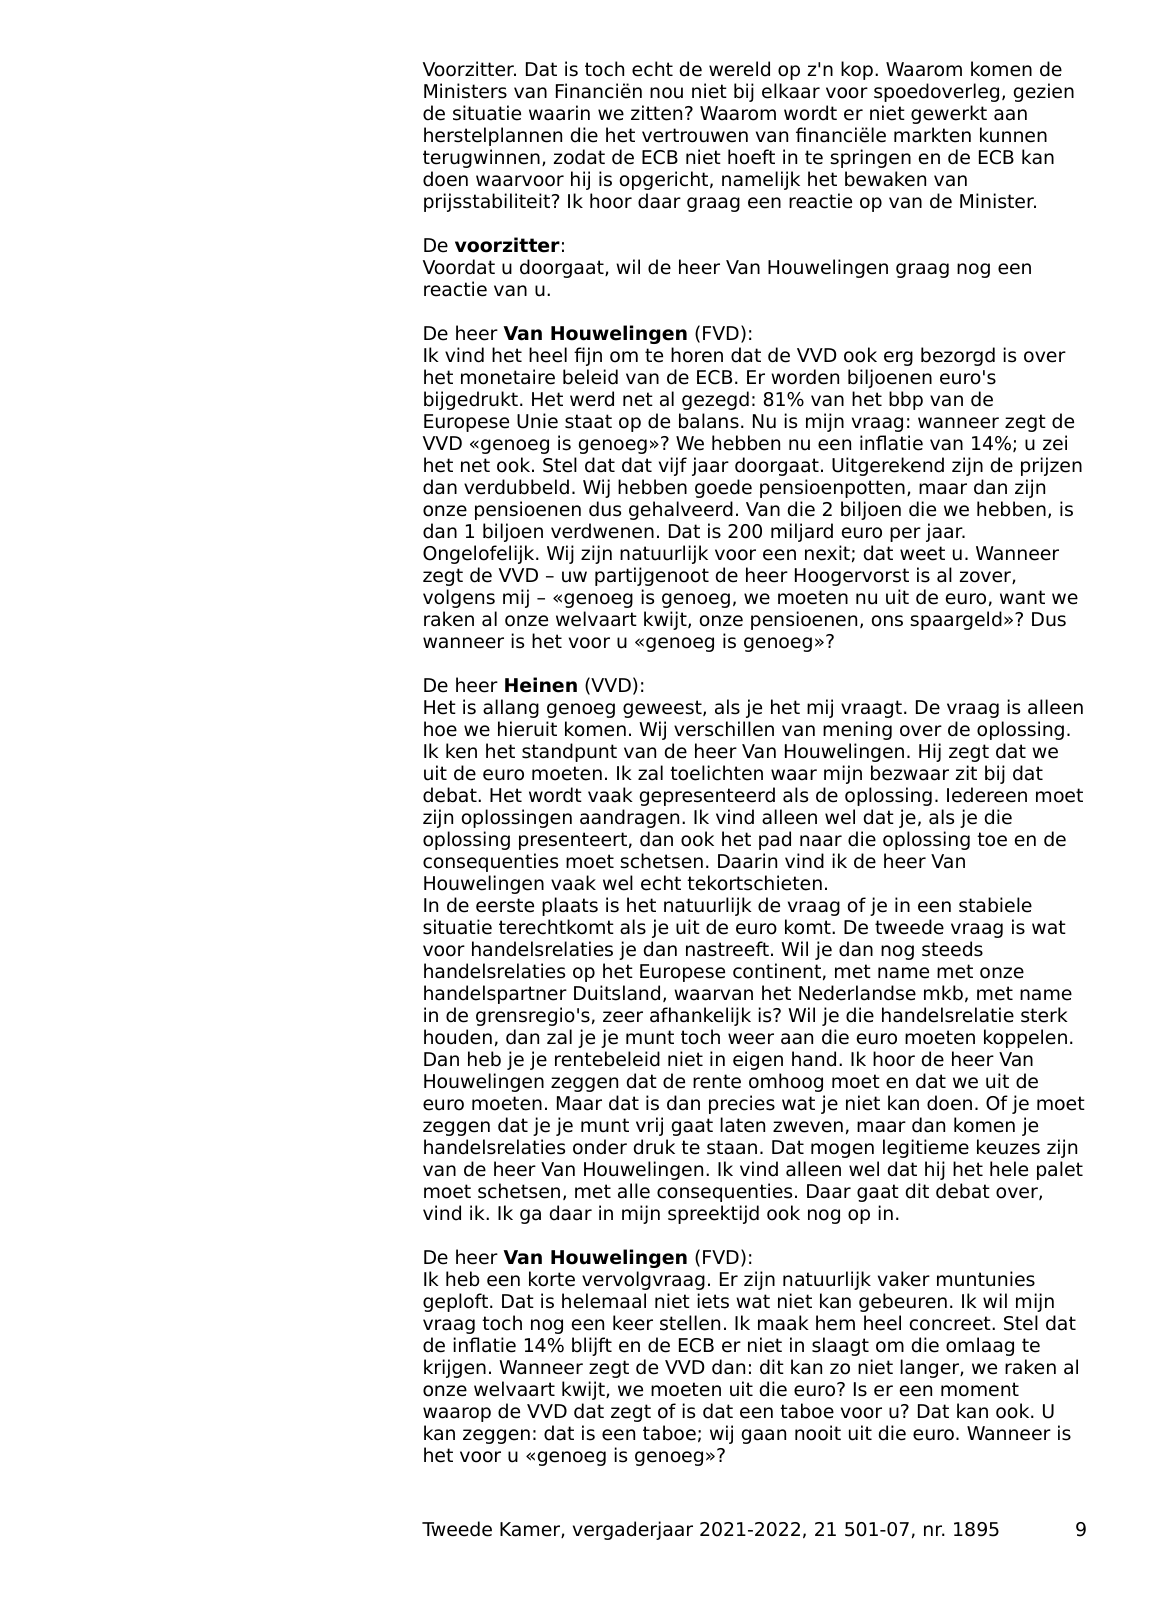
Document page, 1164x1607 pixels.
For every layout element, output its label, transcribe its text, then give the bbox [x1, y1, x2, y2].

text Voordat u doorgaat, wil de heer Van Houwelingen graag nog een reactie van u. [422, 257, 1087, 301]
text Voorzitter. Dat is toch echt de wereld op z'n kop. Waarom komen de Ministers van Financiën nou niet bij elkaar voor spoedoverleg, gezien de situatie waarin we zitten? Waarom wordt er niet gewerkt aan herstelplannen die het vertrouwen van financiële markten kunnen terugwinnen, zodat de ECB niet hoeft in te springen en de ECB kan doen waarvoor hij is opgericht, namelijk het bewaken van prijsstabiliteit? Ik hoor daar graag een reactie op van de Minister. [422, 59, 1087, 213]
text In de eerste plaats is het natuurlijk de vraag of je in een stabiele situatie terechtkomt als je uit de euro komt. De tweede vraag is wat voor handelsrelaties je dan nastreeft. Wil je dan nog steeds handelsrelaties op het Europese continent, met name met onze handelspartner Duitsland, waarvan het Nederlandse mkb, met name in de grensregio's, zeer afhankelijk is? Wil je die handelsrelatie sterk houden, dan zal je je munt toch weer aan die euro moeten koppelen. Dan heb je je rentebeleid niet in eigen hand. Ik hoor de heer Van Houwelingen zeggen dat de rente omhoog moet en dat we uit de euro moeten. Maar dat is dan precies wat je niet kan doen. Of je moet zeggen dat je je munt vrij gaat laten zweven, maar dan komen je handelsrelaties onder druk te staan. Dat mogen legitieme keuzes zijn van de heer Van Houwelingen. Ik vind alleen wel dat hij het hele palet moet schetsen, met alle consequenties. Daar gaat dit debat over, vind ik. Ik ga daar in mijn spreektijd ook nog op in. [422, 895, 1087, 1224]
text Ik vind het heel fijn om te horen dat de VVD ook erg bezorgd is over het monetaire beleid van de ECB. Er worden biljoenen euro's bijgedrukt. Het werd net al gezegd: 81% van het bbp van de Europese Unie staat op de balans. Nu is mijn vraag: wanneer zegt de VVD «genoeg is genoeg»? We hebben nu een inflatie van 14%; u zei het net ook. Stel dat dat vijf jaar doorgaat. Uitgerekend zijn de prijzen dan verdubbeld. Wij hebben goede pensioenpotten, maar dan zijn onze pensioenen dus gehalveerd. Van die 2 biljoen die we hebben, is dan 1 biljoen verdwenen. Dat is 200 miljard euro per jaar. Ongelofelijk. Wij zijn natuurlijk voor een nexit; dat weet u. Wanneer zegt de VVD – uw partijgenoot de heer Hoogervorst is al zover, volgens mij – «genoeg is genoeg, we moeten nu uit de euro, want we raken al onze welvaart kwijt, onze pensioenen, ons spaargeld»? Dus wanneer is het voor u «genoeg is genoeg»? [422, 345, 1087, 653]
text Het is allang genoeg geweest, als je het mij vraagt. De vraag is alleen hoe we hieruit komen. Wij verschillen van mening over de oplossing. Ik ken het standpunt van de heer Van Houwelingen. Hij zegt dat we uit de euro moeten. Ik zal toelichten waar mijn bezwaar zit bij dat debat. Het wordt vaak gepresenteerd als de oplossing. Iedereen moet zijn oplossingen aandragen. Ik vind alleen wel dat je, als je die oplossing presenteert, dan ook het pad naar die oplossing toe en de consequenties moet schetsen. Daarin vind ik de heer Van Houwelingen vaak wel echt tekortschieten. [422, 697, 1087, 895]
text De heer Van Houwelingen (FVD): [422, 323, 1087, 345]
text De voorzitter: [422, 235, 1087, 257]
text De heer Heinen (VVD): [422, 675, 1087, 697]
text Ik heb een korte vervolgvraag. Er zijn natuurlijk vaker muntunies geploft. Dat is helemaal niet iets wat niet kan gebeuren. Ik wil mijn vraag toch nog een keer stellen. Ik maak hem heel concreet. Stel dat de inflatie 14% blijft en de ECB er niet in slaagt om die omlaag te krijgen. Wanneer zegt de VVD dan: dit kan zo niet langer, we raken al onze welvaart kwijt, we moeten uit die euro? Is er een moment waarop de VVD dat zegt of is dat een taboe voor u? Dat kan ook. U kan zeggen: dat is een taboe; wij gaan nooit uit die euro. Wanneer is het voor u «genoeg is genoeg»? [422, 1269, 1087, 1467]
text De heer Van Houwelingen (FVD): [422, 1247, 1087, 1269]
